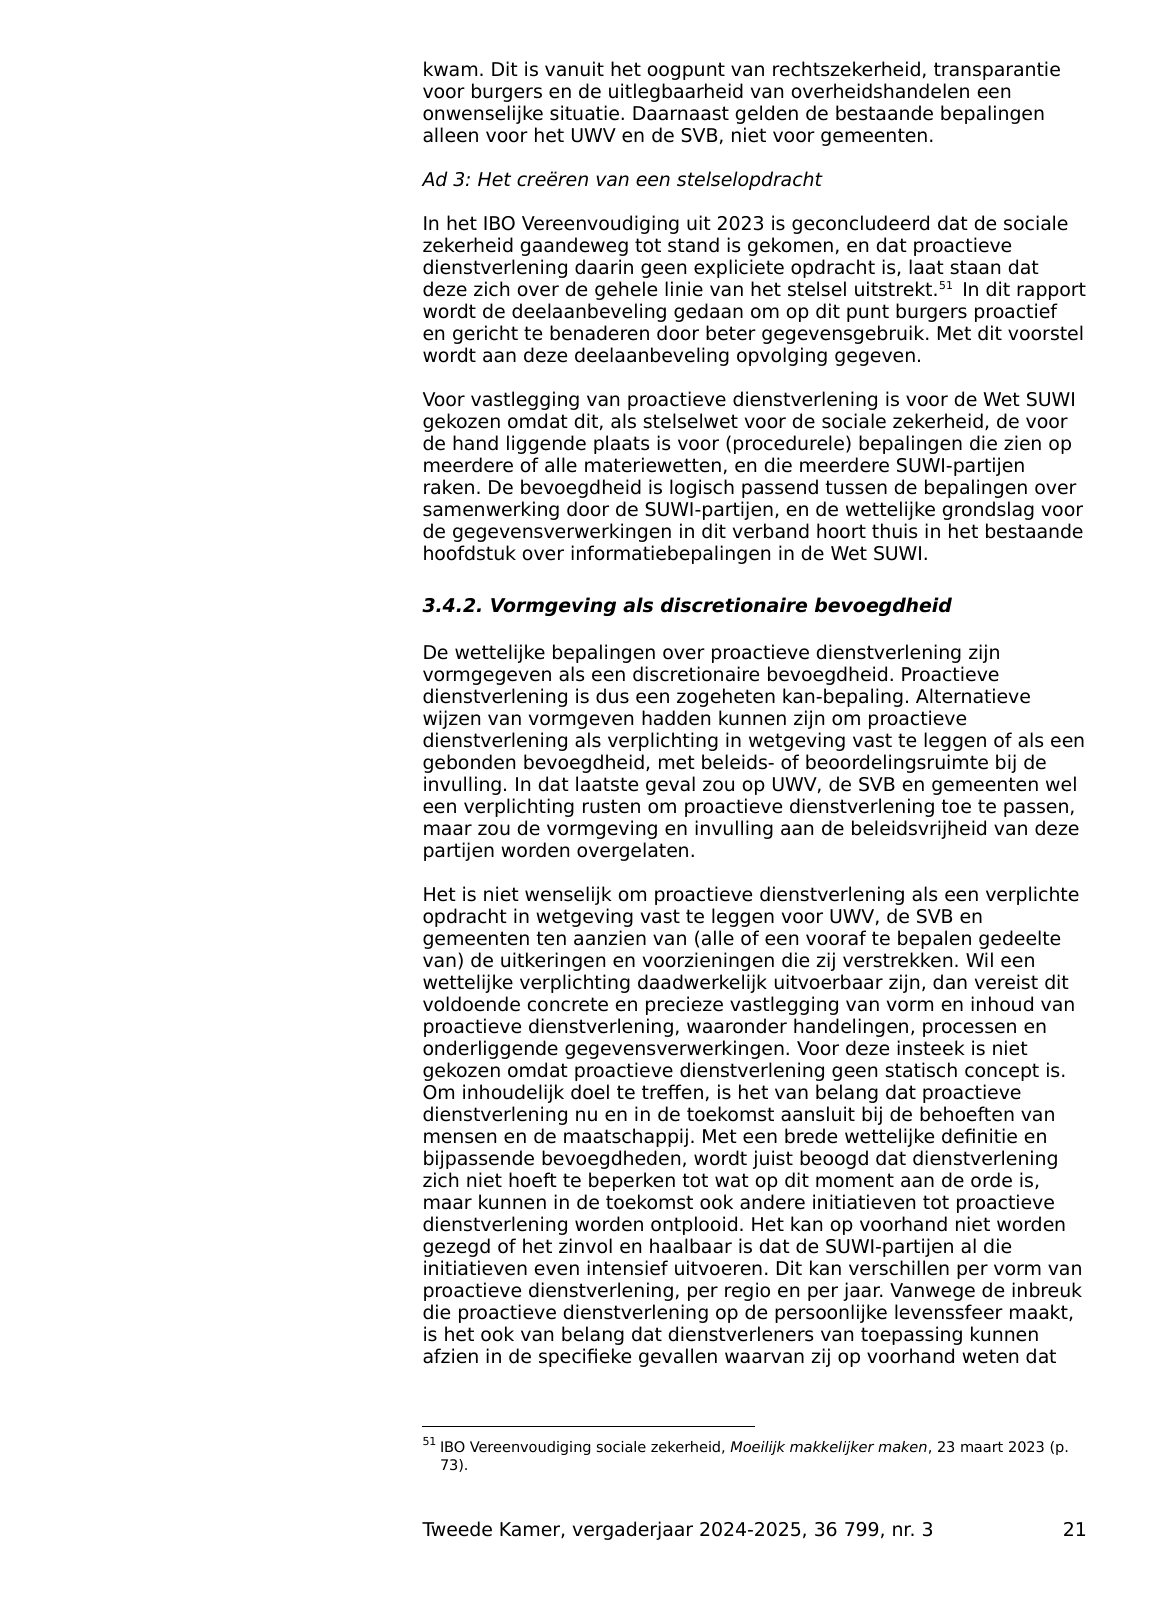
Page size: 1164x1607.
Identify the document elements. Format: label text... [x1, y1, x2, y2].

text Voor vastlegging van proactieve dienstverlening is voor de Wet SUWI gekozen omdat dit, als stelselwet voor de sociale zekerheid, de voor de hand liggende plaats is voor (procedurele) bepalingen die zien op meerdere of alle materiewetten, en die meerdere SUWI-partijen raken. De bevoegdheid is logisch passend tussen de bepalingen over samenwerking door de SUWI-partijen, en de wettelijke grondslag voor de gegevensverwerkingen in dit verband hoort thuis in het bestaande hoofdstuk over informatiebepalingen in de Wet SUWI. [422, 389, 1087, 565]
subtitle Ad 3: Het creëren van een stelselopdracht [422, 169, 1087, 191]
text In het IBO Vereenvoudiging uit 2023 is geconcludeerd dat de sociale zekerheid gaandeweg tot stand is gekomen, en dat proactieve dienstverlening daarin geen expliciete opdracht is, laat staan dat deze zich over de gehele linie van het stelsel uitstrekt. In dit rapport wordt de deelaanbeveling gedaan om op dit punt burgers proactief en gericht te benaderen door beter gegevensgebruik. Met dit voorstel wordt aan deze deelaanbeveling opvolging gegeven. [422, 213, 1087, 367]
subtitle 3.4.2. Vormgeving als discretionaire bevoegdheid [422, 595, 1087, 617]
text Het is niet wenselijk om proactieve dienstverlening als een verplichte opdracht in wetgeving vast te leggen voor UWV, de SVB en gemeenten ten aanzien van (alle of een vooraf te bepalen gedeelte van) de uitkeringen en voorzieningen die zij verstrekken. Wil een wettelijke verplichting daadwerkelijk uitvoerbaar zijn, dan vereist dit voldoende concrete en precieze vastlegging van vorm en inhoud van proactieve dienstverlening, waaronder handelingen, processen en onderliggende gegevensverwerkingen. Voor deze insteek is niet gekozen omdat proactieve dienstverlening geen statisch concept is. Om inhoudelijk doel te treffen, is het van belang dat proactieve dienstverlening nu en in de toekomst aansluit bij de behoeften van mensen en de maatschappij. Met een brede wettelijke definitie en bijpassende bevoegdheden, wordt juist beoogd dat dienstverlening zich niet hoeft te beperken tot wat op dit moment aan de orde is, maar kunnen in de toekomst ook andere initiatieven tot proactieve dienstverlening worden ontplooid. Het kan op voorhand niet worden gezegd of het zinvol en haalbaar is dat de SUWI-partijen al die initiatieven even intensief uitvoeren. Dit kan verschillen per vorm van proactieve dienstverlening, per regio en per jaar. Vanwege de inbreuk die proactieve dienstverlening op de persoonlijke levenssfeer maakt, is het ook van belang dat dienstverleners van toepassing kunnen afzien in de specifieke gevallen waarvan zij op voorhand weten dat [422, 884, 1087, 1368]
text IBO Vereenvoudiging sociale zekerheid, Moeilijk makkelijker maken, 23 maart 2023 (p. 73). [422, 1435, 1087, 1474]
text De wettelijke bepalingen over proactieve dienstverlening zijn vormgegeven als een discretionaire bevoegdheid. Proactieve dienstverlening is dus een zogeheten kan-bepaling. Alternatieve wijzen van vormgeven hadden kunnen zijn om proactieve dienstverlening als verplichting in wetgeving vast te leggen of als een gebonden bevoegdheid, met beleids- of beoordelingsruimte bij de invulling. In dat laatste geval zou op UWV, de SVB en gemeenten wel een verplichting rusten om proactieve dienstverlening toe te passen, maar zou de vormgeving en invulling aan de beleidsvrijheid van deze partijen worden overgelaten. [422, 642, 1087, 862]
text kwam. Dit is vanuit het oogpunt van rechtszekerheid, transparantie voor burgers en de uitlegbaarheid van overheidshandelen een onwenselijke situatie. Daarnaast gelden de bestaande bepalingen alleen voor het UWV en de SVB, niet voor gemeenten. [422, 59, 1087, 147]
